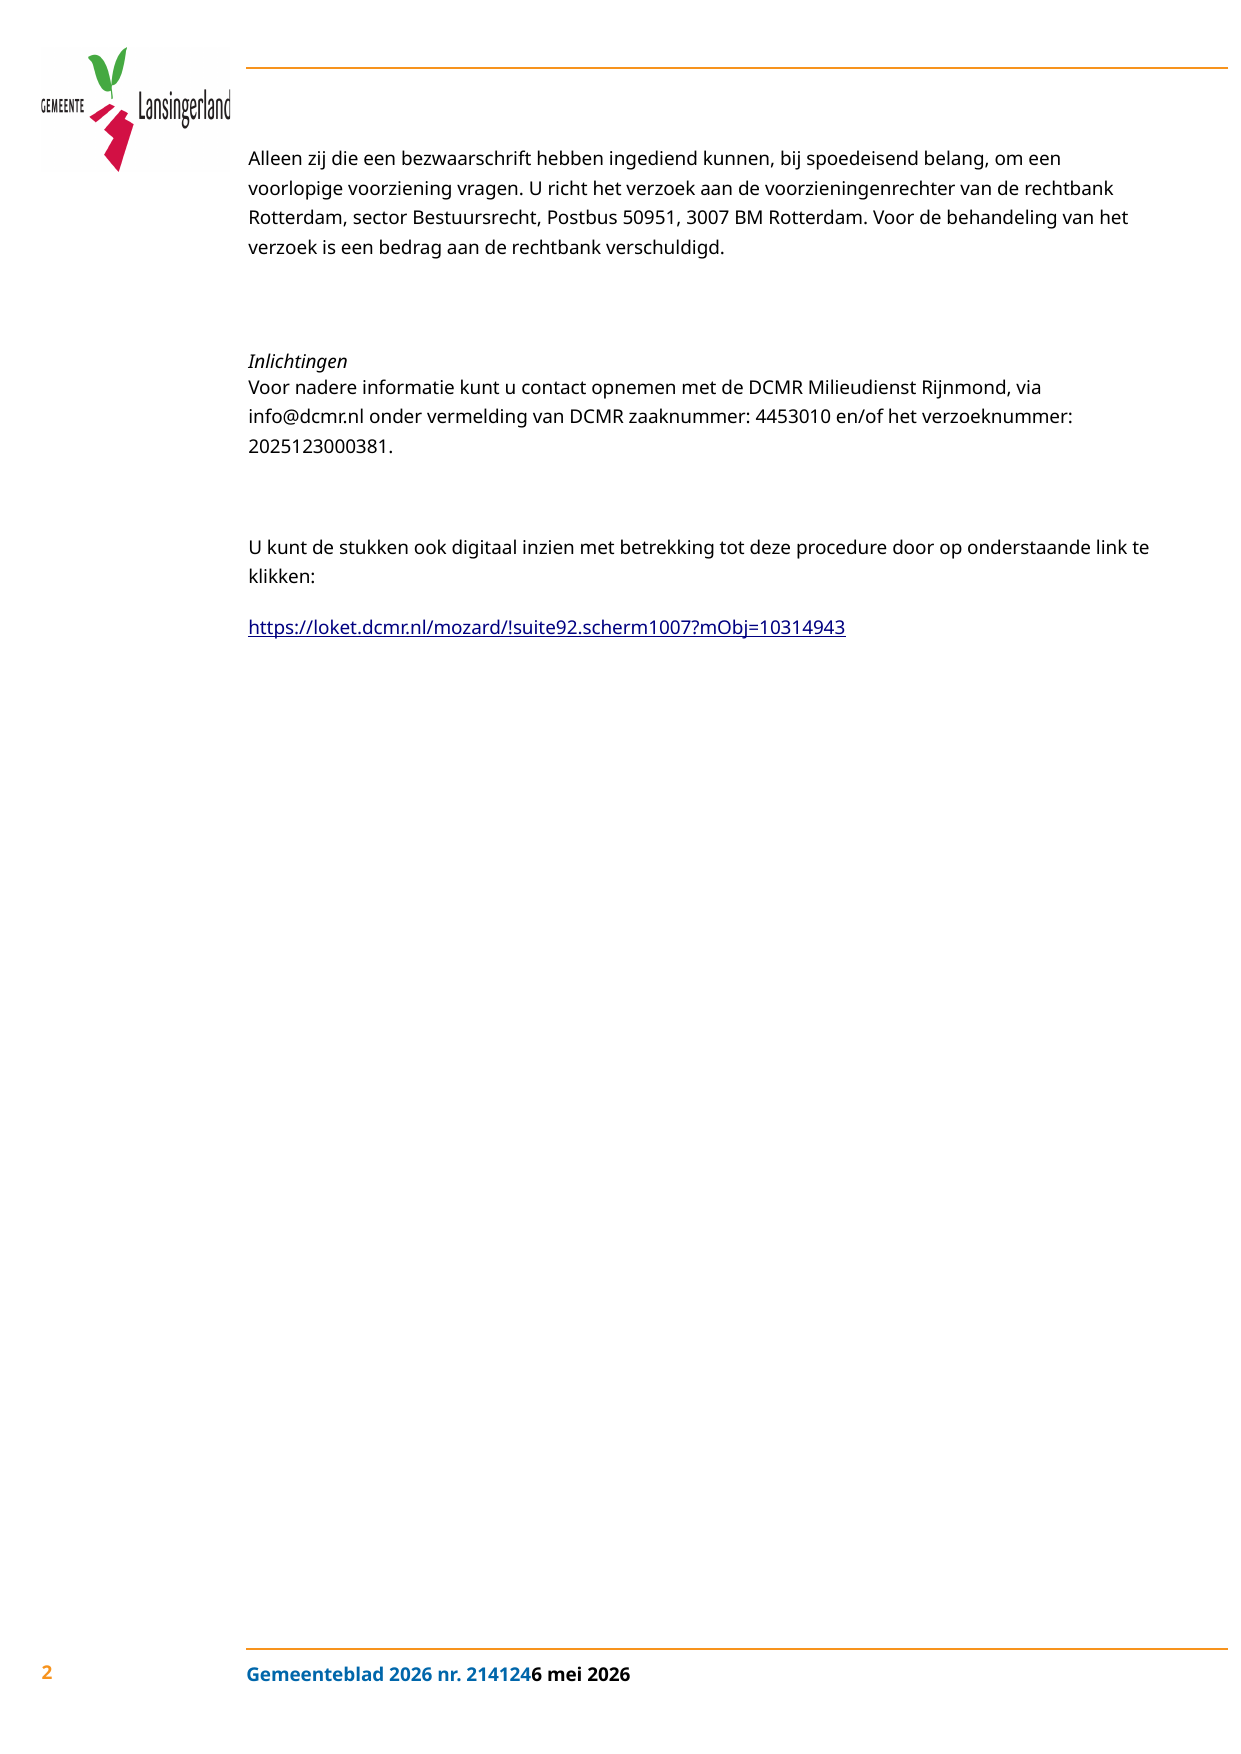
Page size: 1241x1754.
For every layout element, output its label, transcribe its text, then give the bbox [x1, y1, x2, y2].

text U kunt de stukken ook digitaal inzien met betrekking tot deze procedure door op onderstaande link te klikken: [248, 534, 1152, 589]
text https://loket.dcmr.nl/mozard/!suite92.scherm1007?mObj=10314943 [248, 614, 1152, 640]
text Inlichtingen [248, 348, 1152, 374]
picture [41, 47, 231, 172]
text Alleen zij die een bezwaarschrift hebben ingediend kunnen, bij spoedeisend belang, om een voorlopige voorziening vragen. U richt het verzoek aan de voorzieningenrechter van de rechtbank Rotterdam, sector Bestuursrecht, Postbus 50951, 3007 BM Rotterdam. Voor de behandeling van het verzoek is een bedrag aan de rechtbank verschuldigd. [248, 145, 1152, 260]
text Voor nadere informatie kunt u contact opnemen met de DCMR Milieudienst Rijnmond, via info@dcmr.nl onder vermelding van DCMR zaaknummer: 4453010 en/of het verzoeknummer: 2025123000381. [248, 374, 1152, 459]
